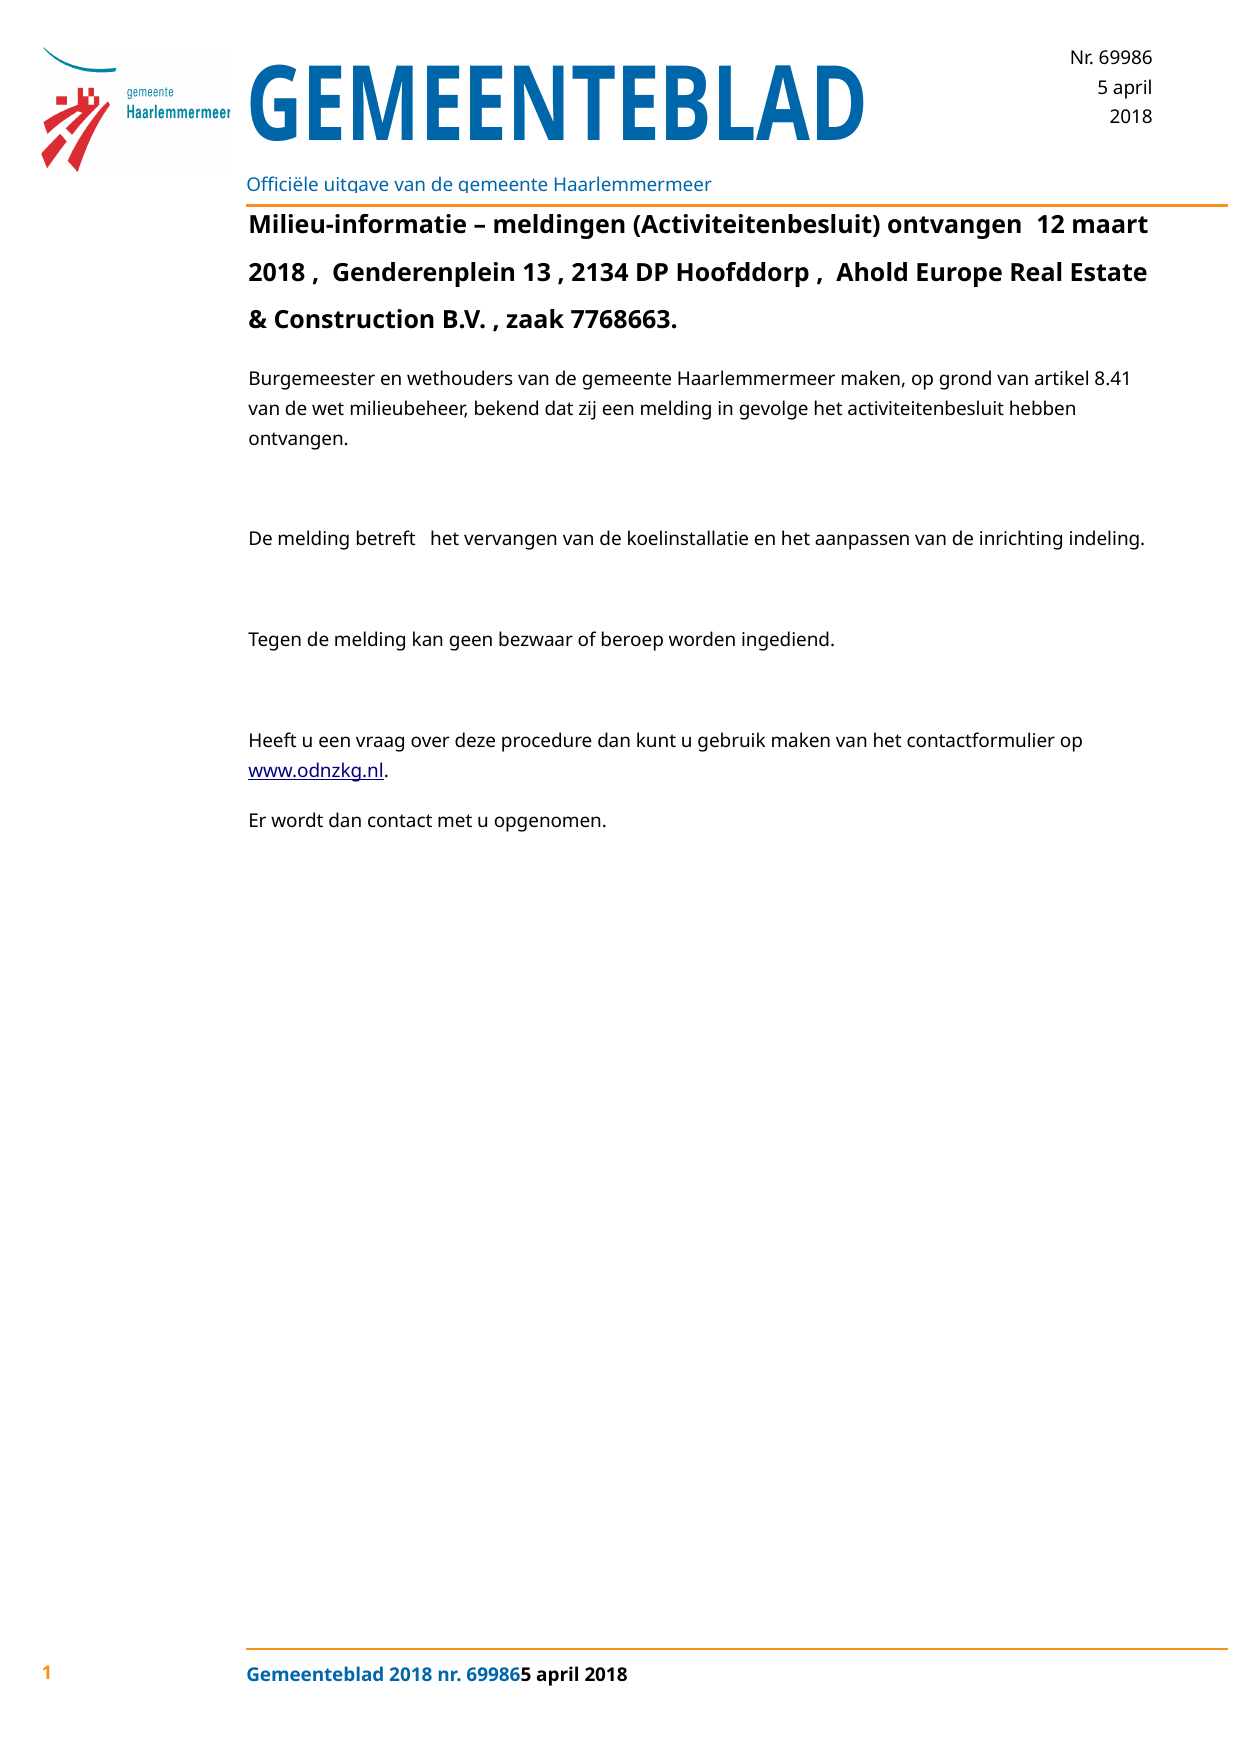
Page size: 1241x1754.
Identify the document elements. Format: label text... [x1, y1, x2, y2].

text Heeft u een vraag over deze procedure dan kunt u gebruik maken van het contactformulier op www.odnzkg.nl. [248, 727, 1152, 782]
text Milieu-informatie – meldingen (Activiteitenbesluit) ontvangen 12 maart 2018 , Genderenplein 13 , 2134 DP Hoofddorp , Ahold Europe Real Estate & Construction B.V. , zaak 7768663. [248, 207, 1152, 336]
text Burgemeester en wethouders van de gemeente Haarlemmermeer maken, op grond van artikel 8.41 van de wet milieubeheer, bekend dat zij een melding in gevolge het activiteitenbesluit hebben ontvangen. [248, 366, 1152, 450]
text Er wordt dan contact met u opgenomen. [248, 807, 1152, 833]
text De melding betreft het vervangen van de koelinstallatie en het aanpassen van de inrichting indeling. [248, 526, 1152, 551]
text Tegen de melding kan geen bezwaar of beroep worden ingediend. [248, 626, 1152, 652]
picture [41, 47, 231, 172]
